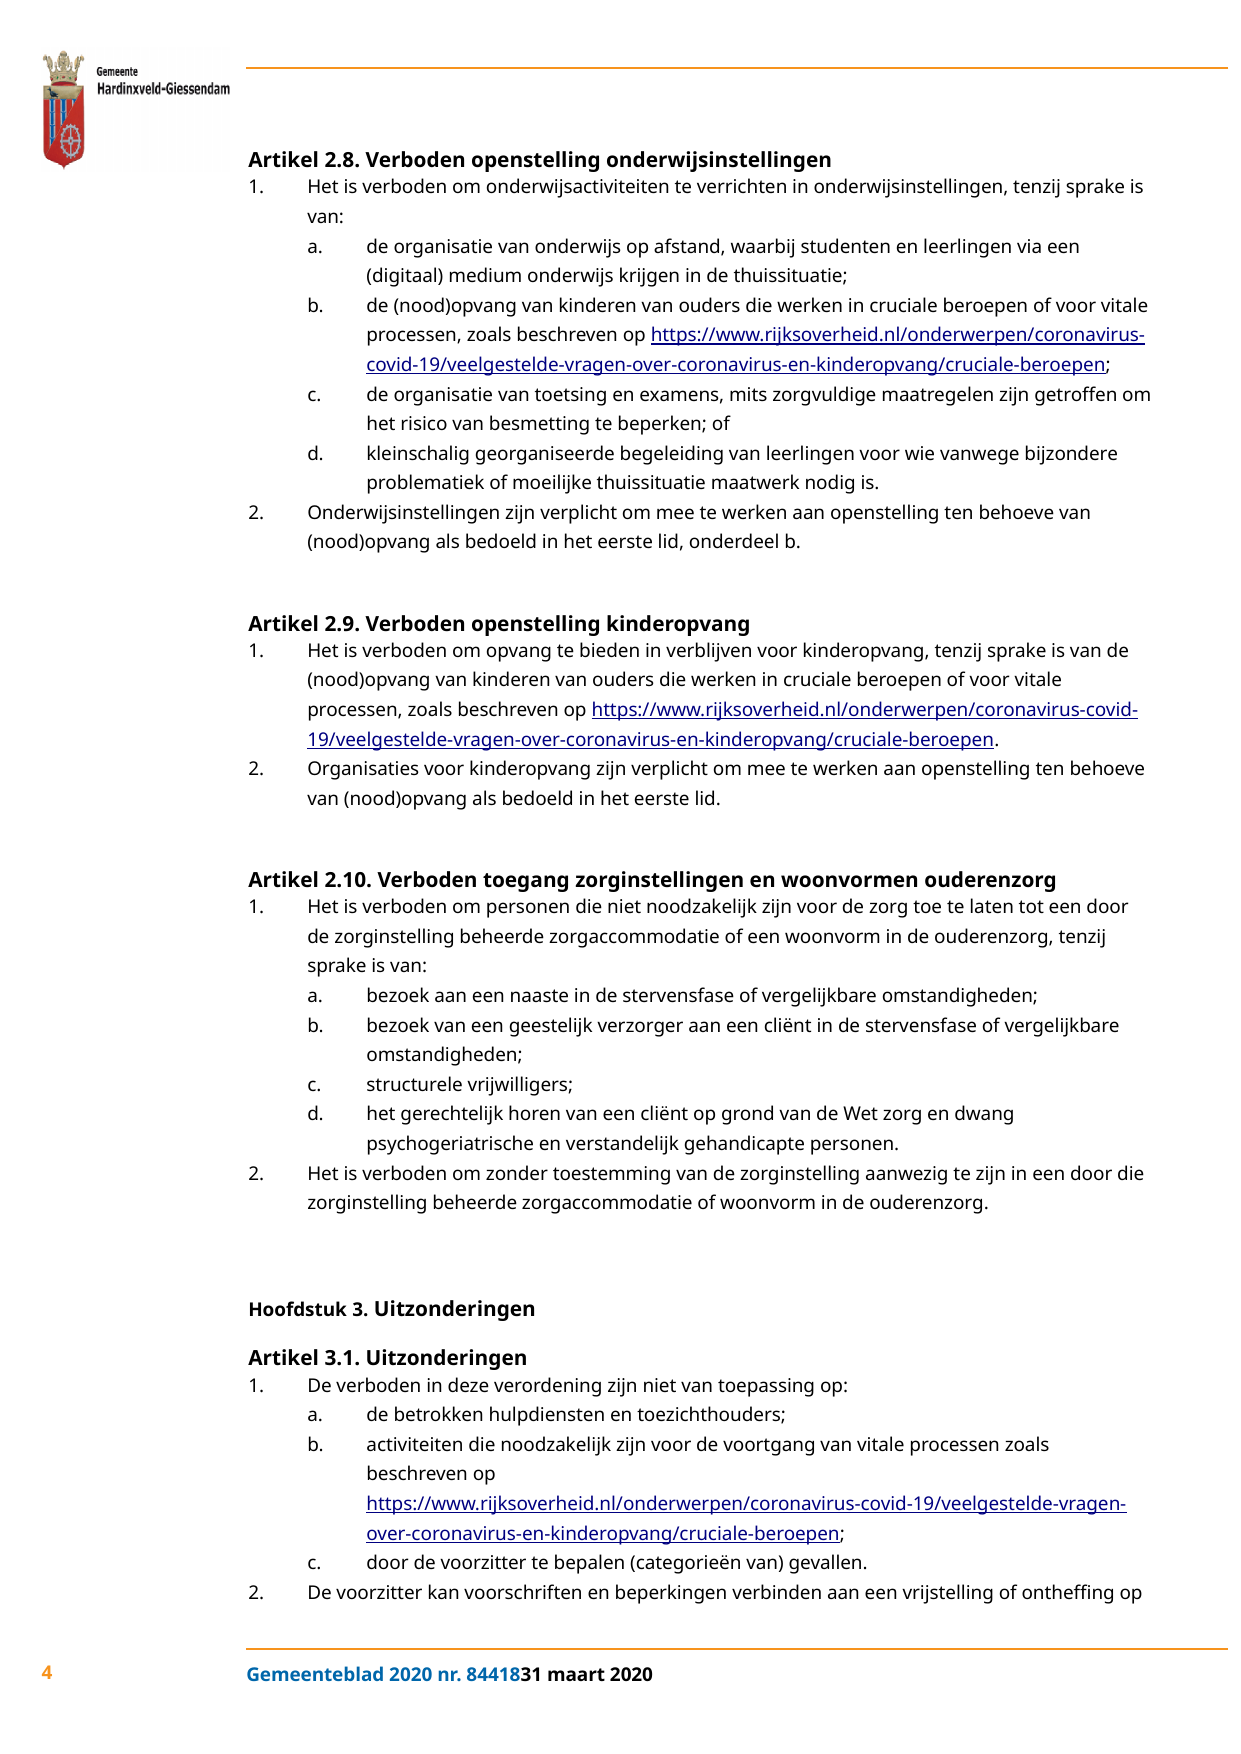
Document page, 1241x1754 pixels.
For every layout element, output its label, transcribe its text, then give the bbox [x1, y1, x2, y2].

list de organisatie van toetsing en examens, mits zorgvuldige maatregelen zijn getroffen om het risico van besmetting te beperken; of [307, 381, 1152, 436]
list De voorzitter kan voorschriften en beperkingen verbinden aan een vrijstelling of ontheffing op [248, 1579, 1152, 1604]
list bezoek van een geestelijk verzorger aan een cliënt in de stervensfase of vergelijkbare omstandigheden; [307, 1012, 1152, 1067]
list De verboden in deze verordening zijn niet van toepassing op: [248, 1372, 1152, 1397]
list het gerechtelijk horen van een cliënt op grond van de Wet zorg en dwang psychogeriatrische en verstandelijk gehandicapte personen. [307, 1101, 1152, 1156]
list Het is verboden om personen die niet noodzakelijk zijn voor de zorg toe te laten tot een door de zorginstelling beheerde zorgaccommodatie of een woonvorm in de ouderenzorg, tenzij sprake is van: [248, 893, 1152, 978]
list bezoek aan een naaste in de stervensfase of vergelijkbare omstandigheden; [307, 982, 1152, 1008]
text Artikel 2.9. Verboden openstelling kinderopvang [248, 609, 1152, 637]
text Artikel 2.8. Verboden openstelling onderwijsinstellingen [248, 145, 1152, 174]
text Hoofdstuk 3. Uitzonderingen [248, 1294, 1152, 1322]
list structurele vrijwilligers; [307, 1071, 1152, 1097]
list de (nood)opvang van kinderen van ouders die werken in cruciale beroepen of voor vitale processen, zoals beschreven op https://www.rijksoverheid.nl/onderwerpen/coronavirus-covid-19/veelgestelde-vragen-over-coronavirus-en-kinderopvang/cruciale-beroepen; [307, 292, 1152, 377]
list kleinschalig georganiseerde begeleiding van leerlingen voor wie vanwege bijzondere problematiek of moeilijke thuissituatie maatwerk nodig is. [307, 440, 1152, 495]
list Het is verboden om opvang te bieden in verblijven voor kinderopvang, tenzij sprake is van de (nood)opvang van kinderen van ouders die werken in cruciale beroepen of voor vitale processen, zoals beschreven op https://www.rijksoverheid.nl/onderwerpen/coronavirus-covid-19/veelgestelde-vragen-over-coronavirus-en-kinderopvang/cruciale-beroepen. [248, 637, 1152, 752]
list Het is verboden om zonder toestemming van de zorginstelling aanwezig te zijn in een door die zorginstelling beheerde zorgaccommodatie of woonvorm in de ouderenzorg. [248, 1160, 1152, 1215]
list activiteiten die noodzakelijk zijn voor de voortgang van vitale processen zoals beschreven op https://www.rijksoverheid.nl/onderwerpen/coronavirus-covid-19/veelgestelde-vragen-over-coronavirus-en-kinderopvang/cruciale-beroepen; [307, 1431, 1152, 1545]
list Onderwijsinstellingen zijn verplicht om mee te werken aan openstelling ten behoeve van (nood)opvang als bedoeld in het eerste lid, onderdeel b. [248, 499, 1152, 554]
list de organisatie van onderwijs op afstand, waarbij studenten en leerlingen via een (digitaal) medium onderwijs krijgen in de thuissituatie; [307, 233, 1152, 288]
text Artikel 2.10. Verboden toegang zorginstellingen en woonvormen ouderenzorg [248, 865, 1152, 893]
list Het is verboden om onderwijsactiviteiten te verrichten in onderwijsinstellingen, tenzij sprake is van: [248, 174, 1152, 229]
list de betrokken hulpdiensten en toezichthouders; [307, 1401, 1152, 1427]
text Artikel 3.1. Uitzonderingen [248, 1343, 1152, 1372]
list door de voorzitter te bepalen (categorieën van) gevallen. [307, 1549, 1152, 1575]
picture [41, 47, 231, 172]
list Organisaties voor kinderopvang zijn verplicht om mee te werken aan openstelling ten behoeve van (nood)opvang als bedoeld in het eerste lid. [248, 755, 1152, 811]
